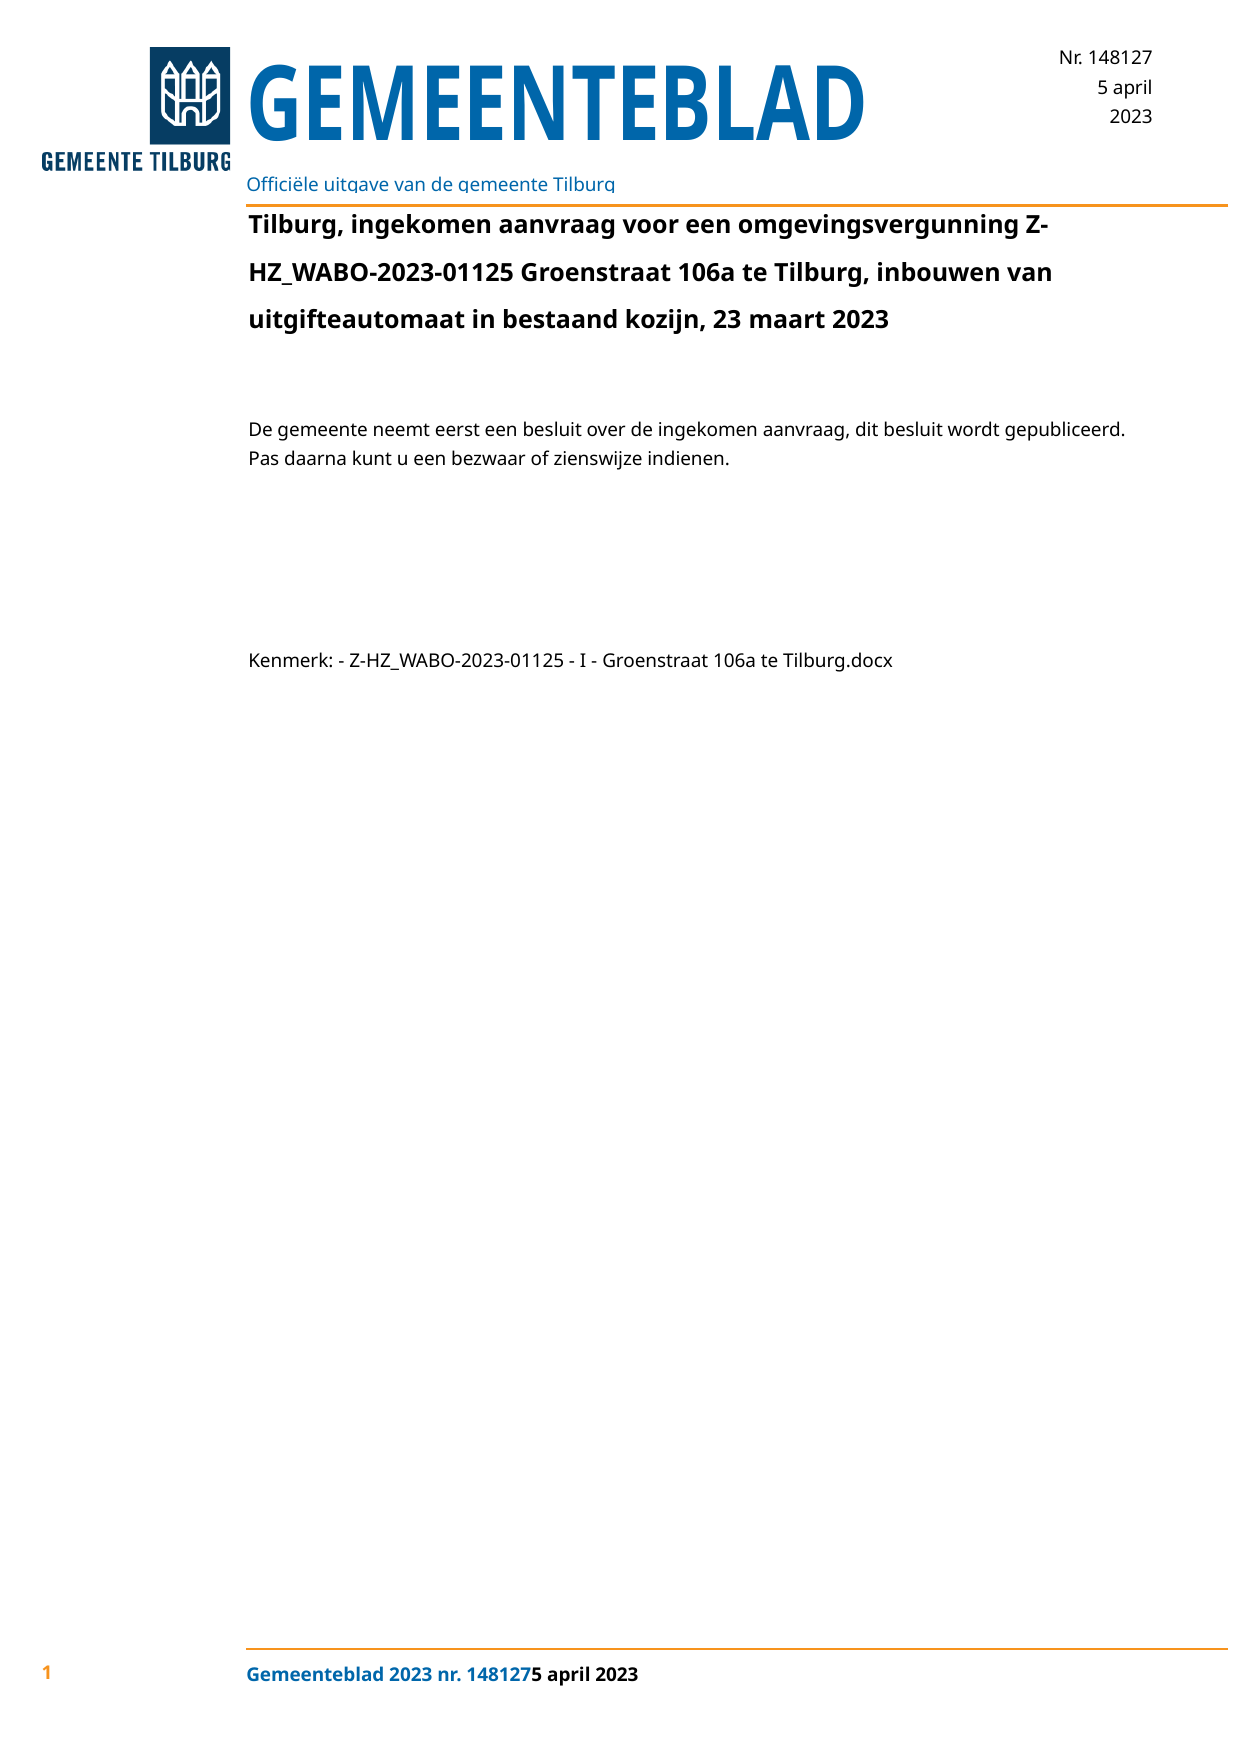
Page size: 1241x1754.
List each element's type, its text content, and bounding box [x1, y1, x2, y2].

text De gemeente neemt eerst een besluit over de ingekomen aanvraag, dit besluit wordt gepubliceerd. Pas daarna kunt u een bezwaar of zienswijze indienen. [248, 416, 1152, 471]
text Kenmerk: - Z-HZ_WABO-2023-01125 - I - Groenstraat 106a te Tilburg.docx [248, 647, 1152, 673]
text Tilburg, ingekomen aanvraag voor een omgevingsvergunning Z-HZ_WABO-2023-01125 Groenstraat 106a te Tilburg, inbouwen van uitgifteautomaat in bestaand kozijn, 23 maart 2023 [248, 207, 1152, 336]
picture [41, 47, 231, 172]
